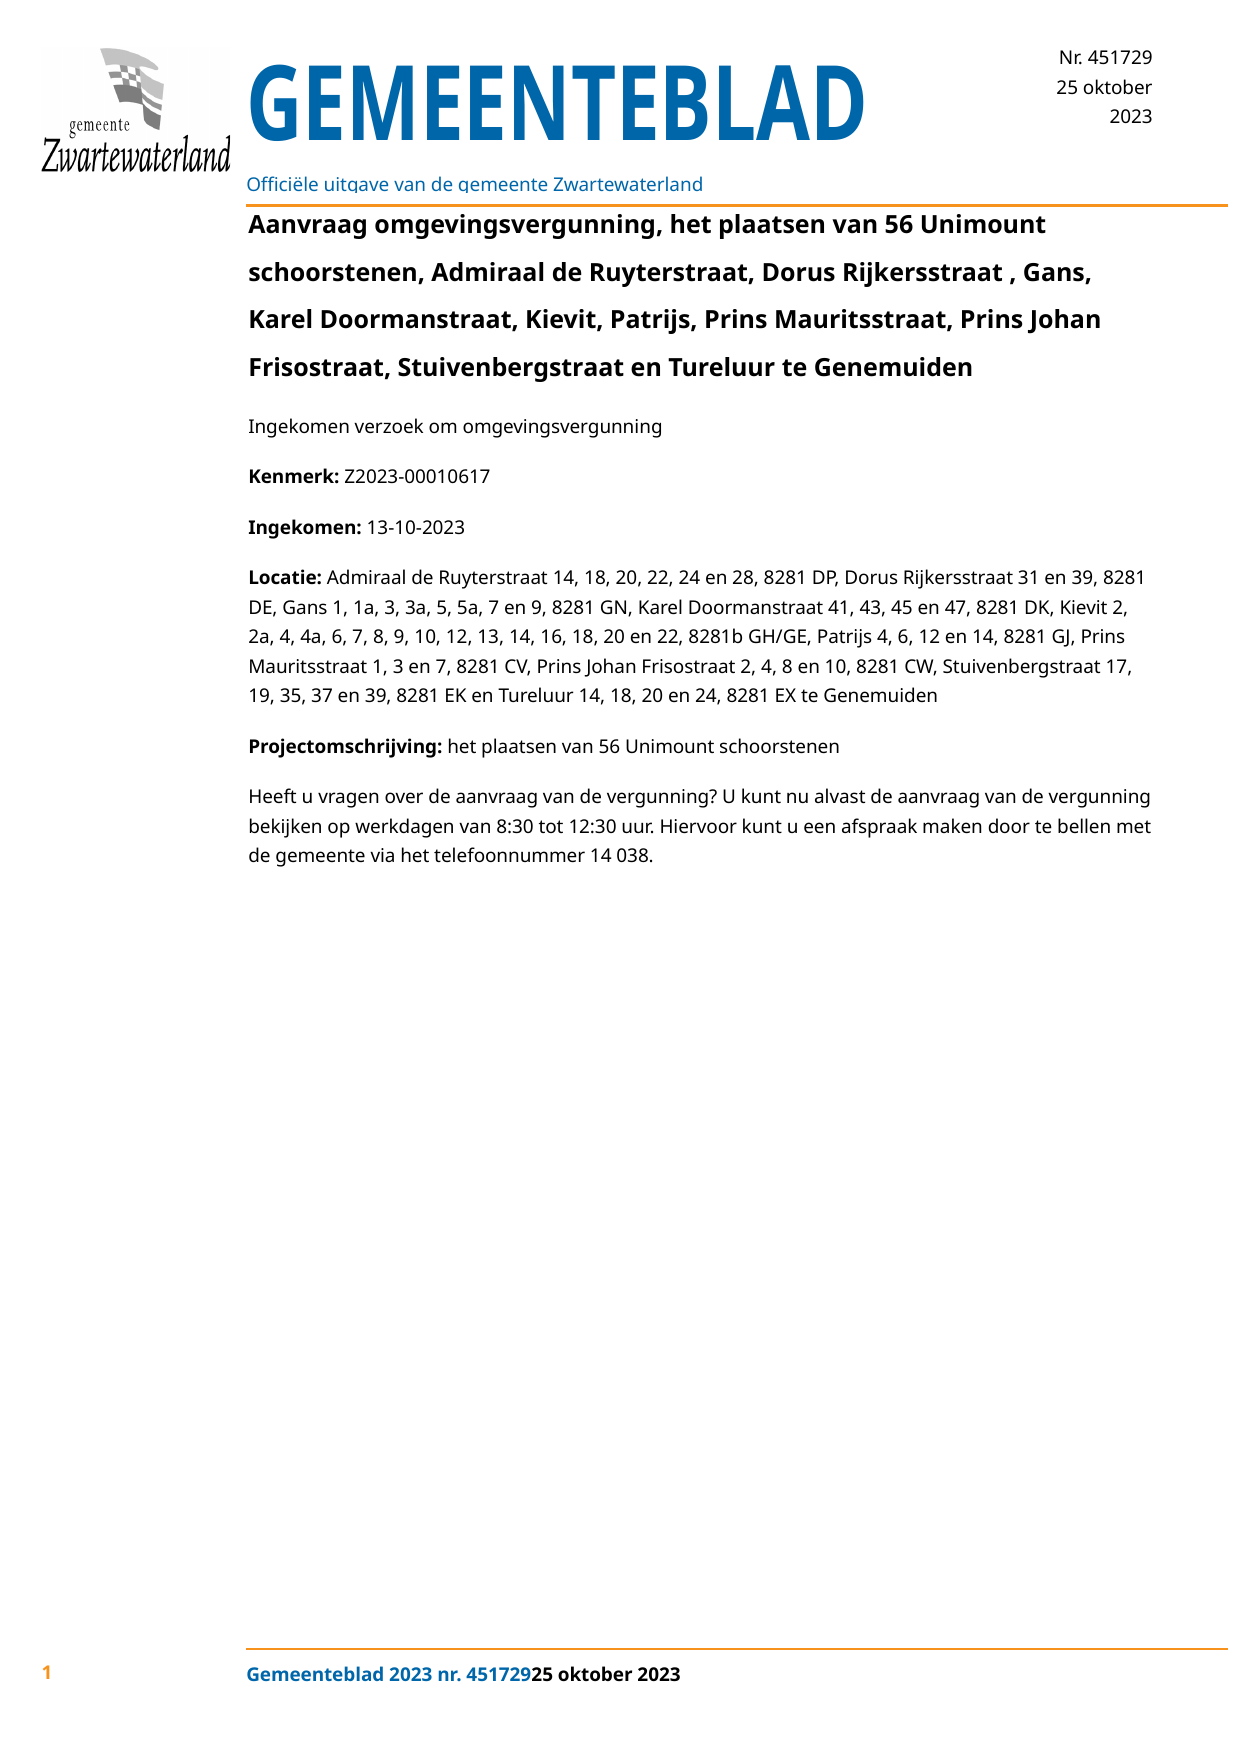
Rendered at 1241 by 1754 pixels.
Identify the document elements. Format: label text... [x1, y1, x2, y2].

text Projectomschrijving: het plaatsen van 56 Unimount schoorstenen [248, 733, 1152, 759]
text Ingekomen verzoek om omgevingsvergunning [248, 413, 1152, 439]
text Heeft u vragen over de aanvraag van de vergunning? U kunt nu alvast de aanvraag van de vergunning bekijken op werkdagen van 8:30 tot 12:30 uur. Hiervoor kunt u een afspraak maken door te bellen met de gemeente via het telefoonnummer 14 038. [248, 783, 1152, 868]
text Aanvraag omgevingsvergunning, het plaatsen van 56 Unimount schoorstenen, Admiraal de Ruyterstraat, Dorus Rijkersstraat , Gans, Karel Doormanstraat, Kievit, Patrijs, Prins Mauritsstraat, Prins Johan Frisostraat, Stuivenbergstraat en Tureluur te Genemuiden [248, 207, 1152, 384]
text Kenmerk: Z2023-00010617 [248, 463, 1152, 489]
text Locatie: Admiraal de Ruyterstraat 14, 18, 20, 22, 24 en 28, 8281 DP, Dorus Rijkersstraat 31 en 39, 8281 DE, Gans 1, 1a, 3, 3a, 5, 5a, 7 en 9, 8281 GN, Karel Doormanstraat 41, 43, 45 en 47, 8281 DK, Kievit 2, 2a, 4, 4a, 6, 7, 8, 9, 10, 12, 13, 14, 16, 18, 20 en 22, 8281b GH/GE, Patrijs 4, 6, 12 en 14, 8281 GJ, Prins Mauritsstraat 1, 3 en 7, 8281 CV, Prins Johan Frisostraat 2, 4, 8 en 10, 8281 CW, Stuivenbergstraat 17, 19, 35, 37 en 39, 8281 EK en Tureluur 14, 18, 20 en 24, 8281 EX te Genemuiden [248, 564, 1152, 708]
text Ingekomen: 13-10-2023 [248, 514, 1152, 540]
picture [41, 47, 231, 172]
